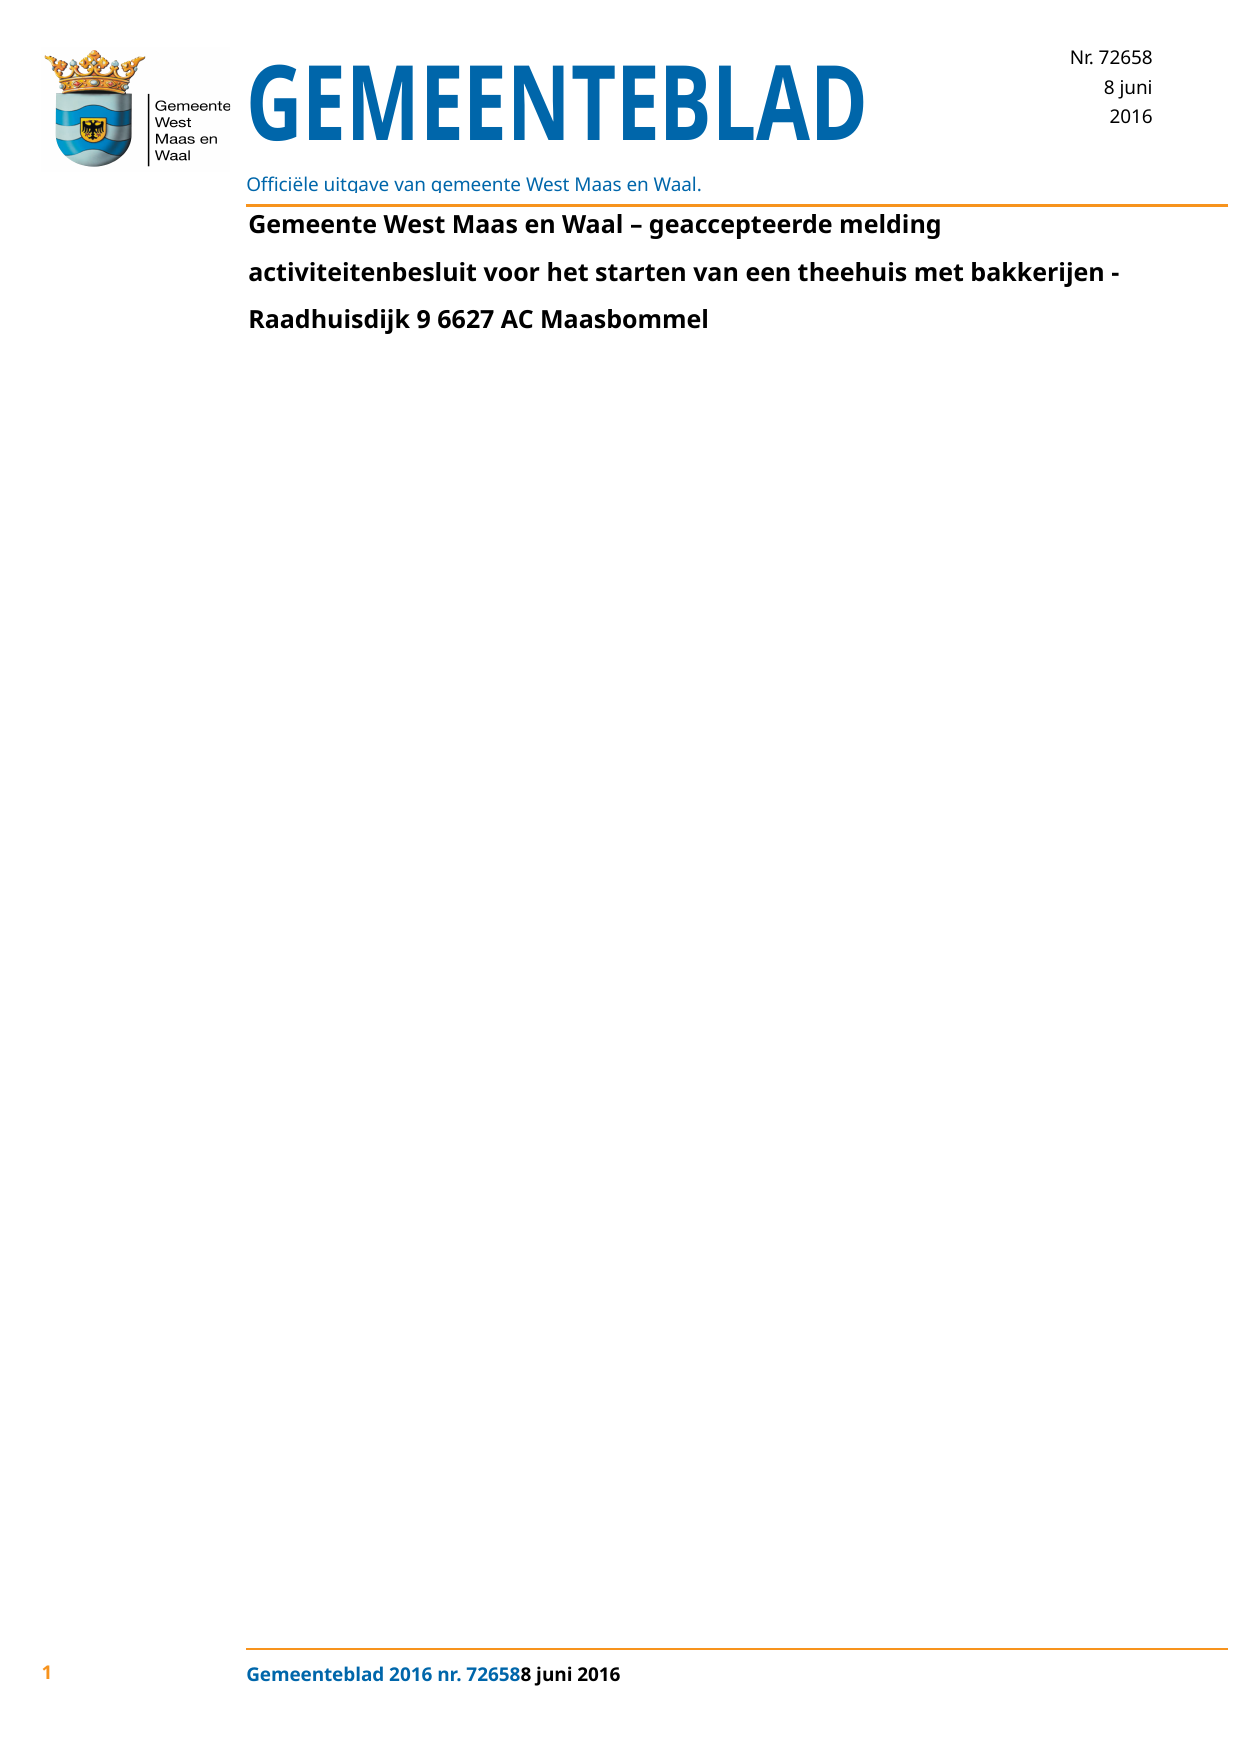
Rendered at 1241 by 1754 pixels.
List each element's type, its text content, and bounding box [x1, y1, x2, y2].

text Gemeente West Maas en Waal – geaccepteerde melding activiteitenbesluit voor het starten van een theehuis met bakkerijen - Raadhuisdijk 9 6627 AC Maasbommel [248, 207, 1152, 336]
picture [41, 47, 231, 172]
